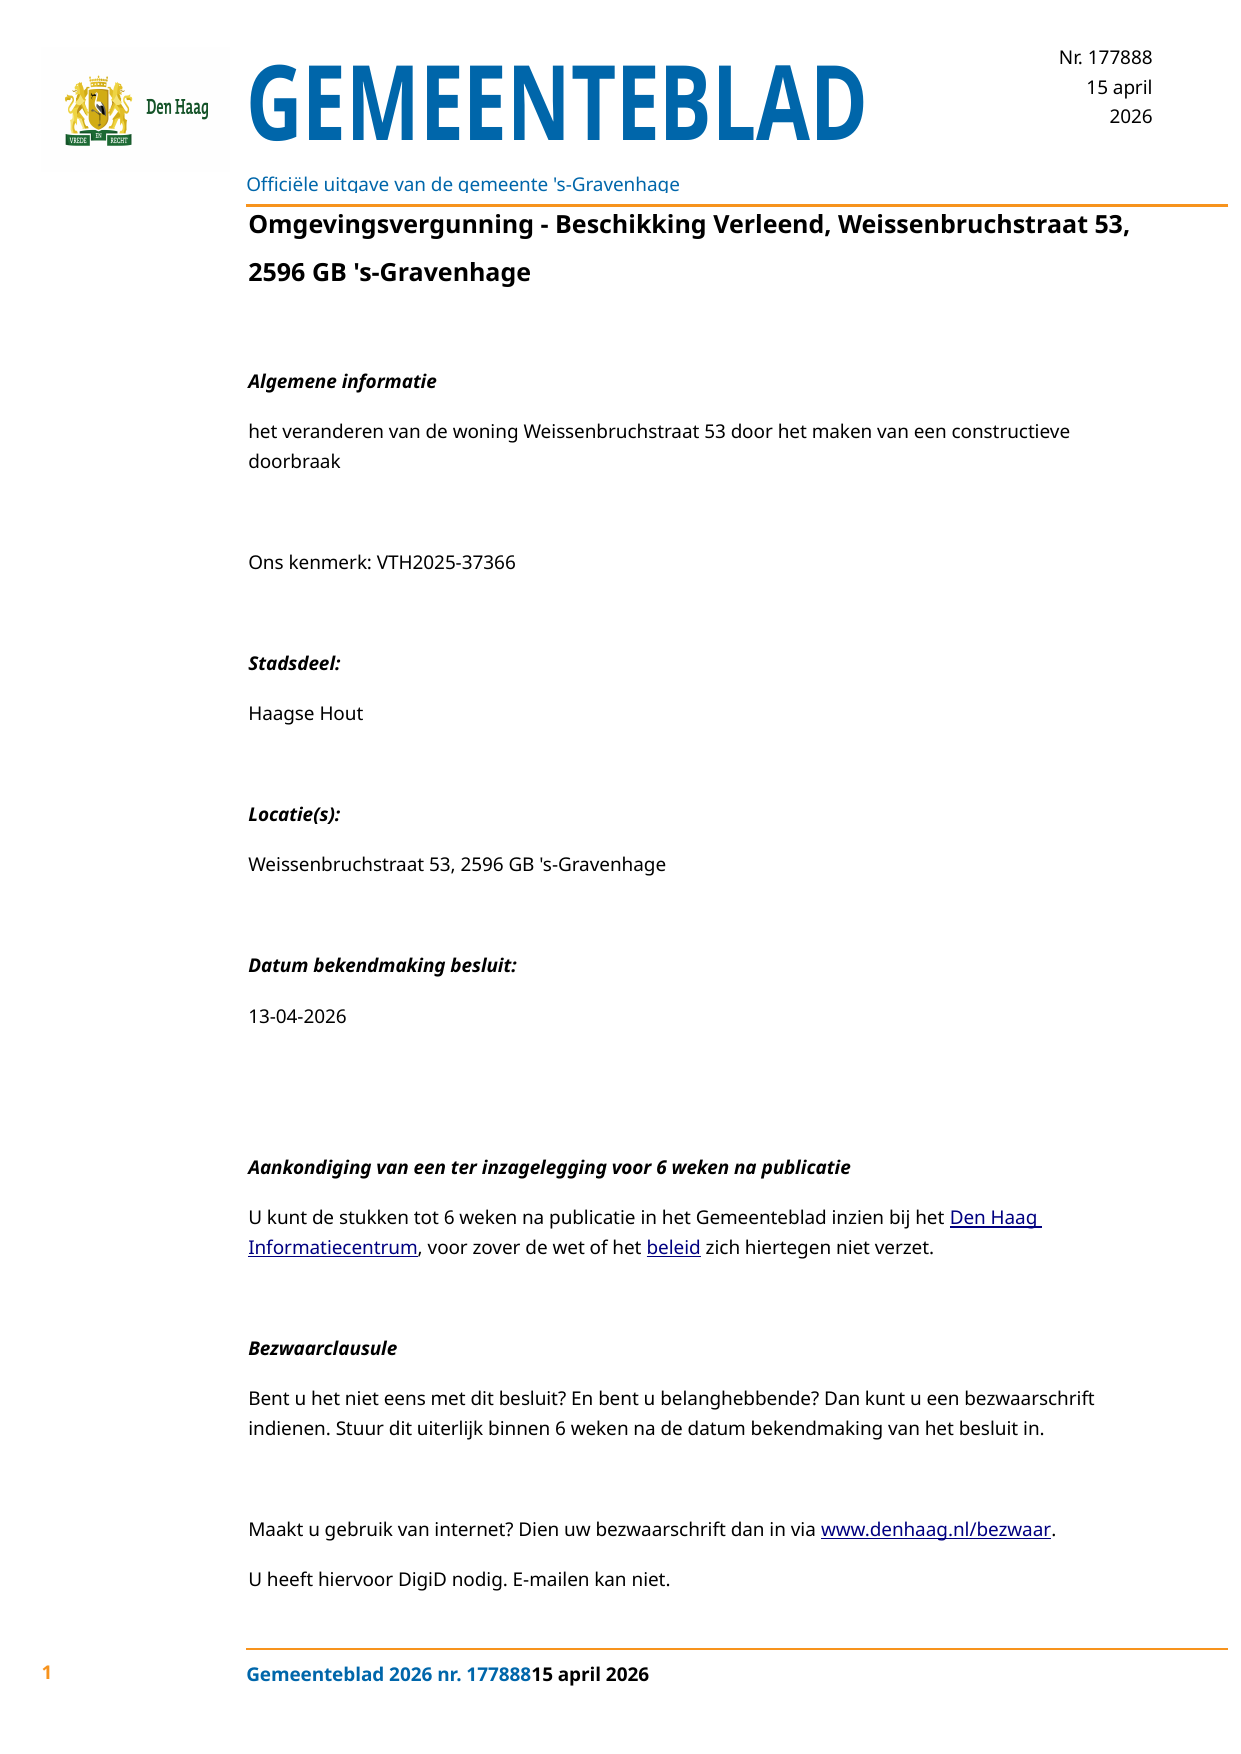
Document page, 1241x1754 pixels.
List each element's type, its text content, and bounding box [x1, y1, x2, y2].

text U kunt de stukken tot 6 weken na publicatie in het Gemeenteblad inzien bij het Den Haag Informatiecentrum, voor zover de wet of het beleid zich hiertegen niet verzet. [248, 1204, 1152, 1260]
text Aankondiging van een ter inzagelegging voor 6 weken na publicatie [248, 1154, 1152, 1180]
text Ons kenmerk: VTH2025-37366 [248, 549, 1152, 575]
text Omgevingsvergunning - Beschikking Verleend, Weissenbruchstraat 53, 2596 GB 's-Gravenhage [248, 207, 1152, 288]
picture [41, 47, 231, 172]
text Algemene informatie [248, 368, 1152, 394]
text Bezwaarclausule [248, 1335, 1152, 1361]
text Stadsdeel: [248, 650, 1152, 676]
text het veranderen van de woning Weissenbruchstraat 53 door het maken van een constructieve doorbraak [248, 419, 1152, 474]
text Maakt u gebruik van internet? Dien uw bezwaarschrift dan in via www.denhaag.nl/bezwaar. [248, 1516, 1152, 1542]
text Haagse Hout [248, 700, 1152, 726]
text 13-04-2026 [248, 1003, 1152, 1029]
text U heeft hiervoor DigiD nodig. E-mailen kan niet. [248, 1566, 1152, 1592]
text Locatie(s): [248, 801, 1152, 827]
text Datum bekendmaking besluit: [248, 952, 1152, 978]
text Weissenbruchstraat 53, 2596 GB 's-Gravenhage [248, 852, 1152, 877]
text Bent u het niet eens met dit besluit? En bent u belanghebbende? Dan kunt u een bezwaarschrift indienen. Stuur dit uiterlijk binnen 6 weken na de datum bekendmaking van het besluit in. [248, 1385, 1152, 1441]
